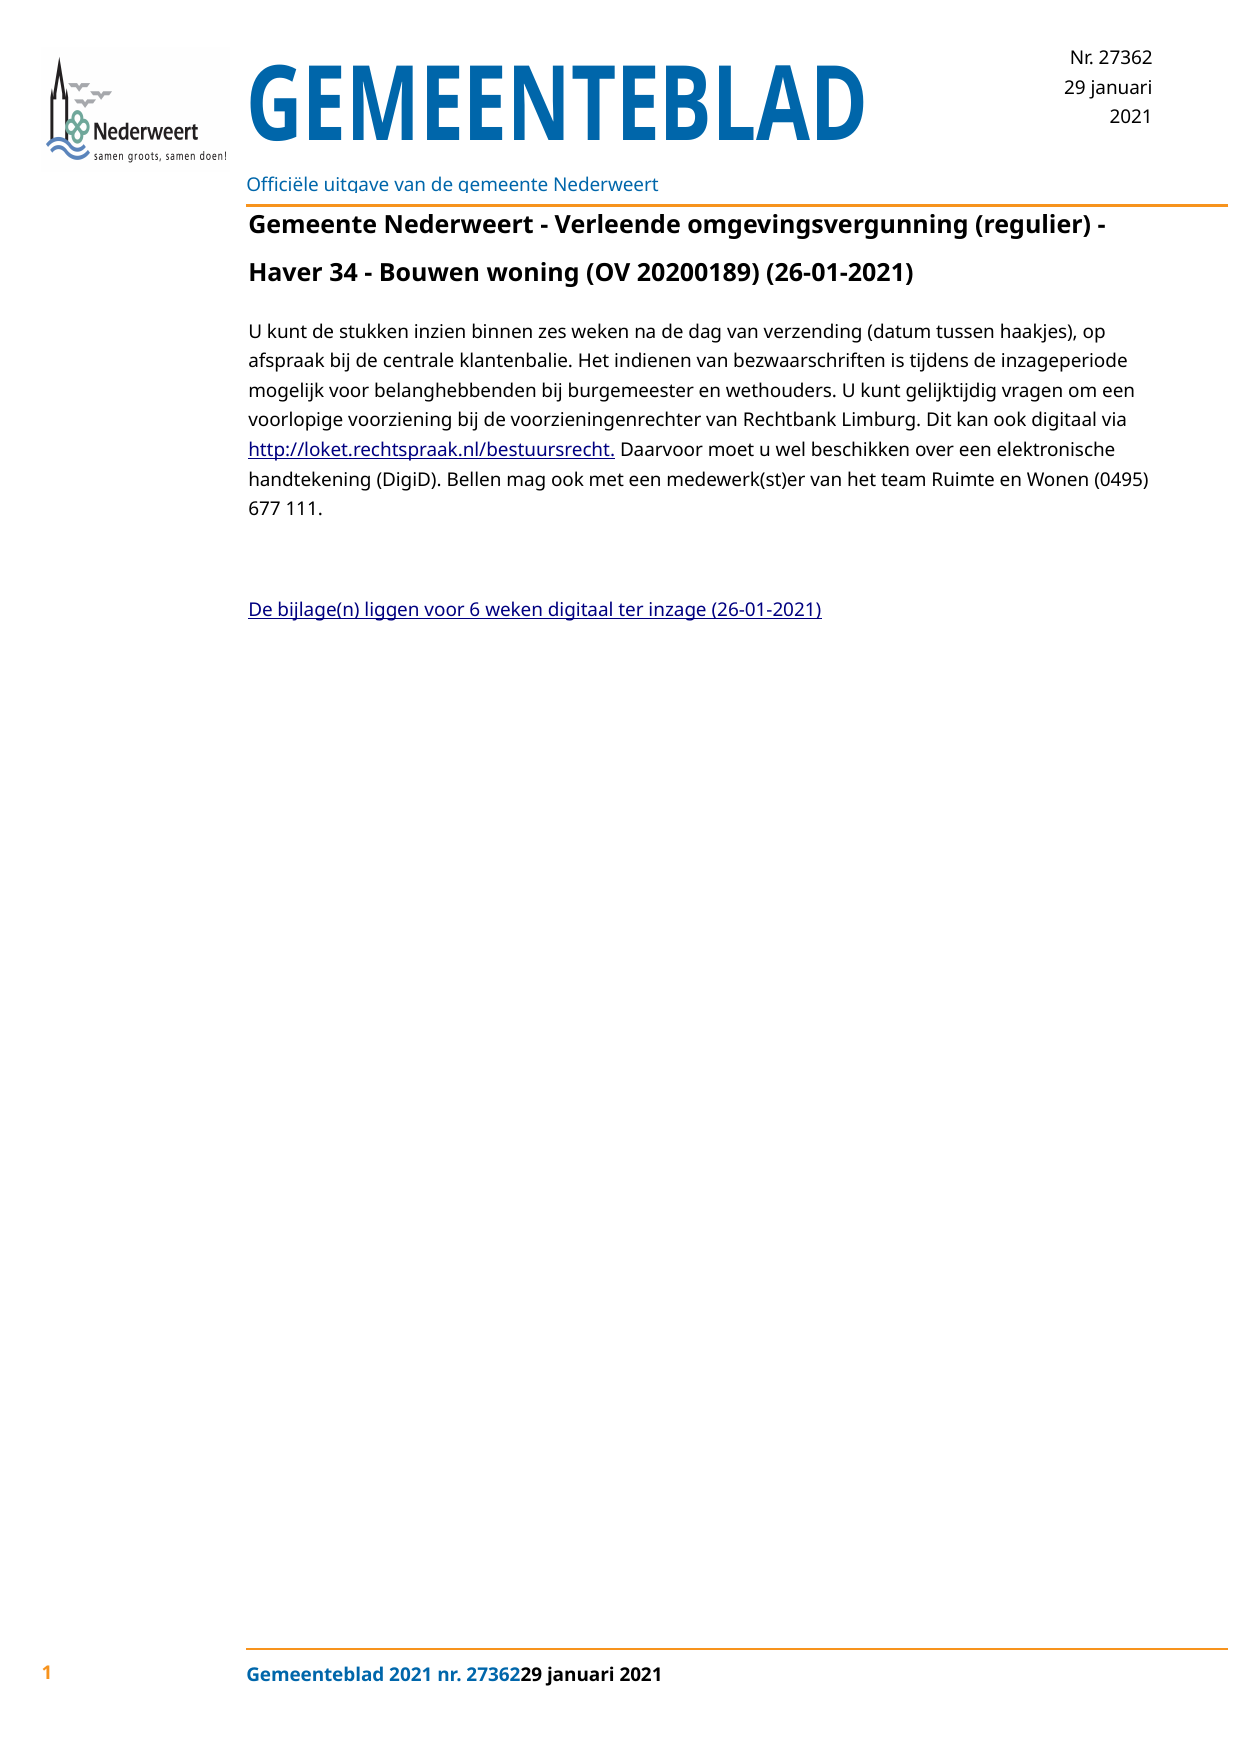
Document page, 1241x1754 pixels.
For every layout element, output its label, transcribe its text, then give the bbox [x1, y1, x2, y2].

text Gemeente Nederweert - Verleende omgevingsvergunning (regulier) - Haver 34 - Bouwen woning (OV 20200189) (26-01-2021) [248, 207, 1152, 288]
text De bijlage(n) liggen voor 6 weken digitaal ter inzage (26-01-2021) [248, 596, 1152, 622]
text U kunt de stukken inzien binnen zes weken na de dag van verzending (datum tussen haakjes), op afspraak bij de centrale klantenbalie. Het indienen van bezwaarschriften is tijdens de inzageperiode mogelijk voor belanghebbenden bij burgemeester en wethouders. U kunt gelijktijdig vragen om een voorlopige voorziening bij de voorzieningenrechter van Rechtbank Limburg. Dit kan ook digitaal via http://loket.rechtspraak.nl/bestuursrecht. Daarvoor moet u wel beschikken over een elektronische handtekening (DigiD). Bellen mag ook met een medewerk(st)er van het team Ruimte en Wonen (0495) 677 111. [248, 318, 1152, 521]
picture [41, 47, 231, 172]
